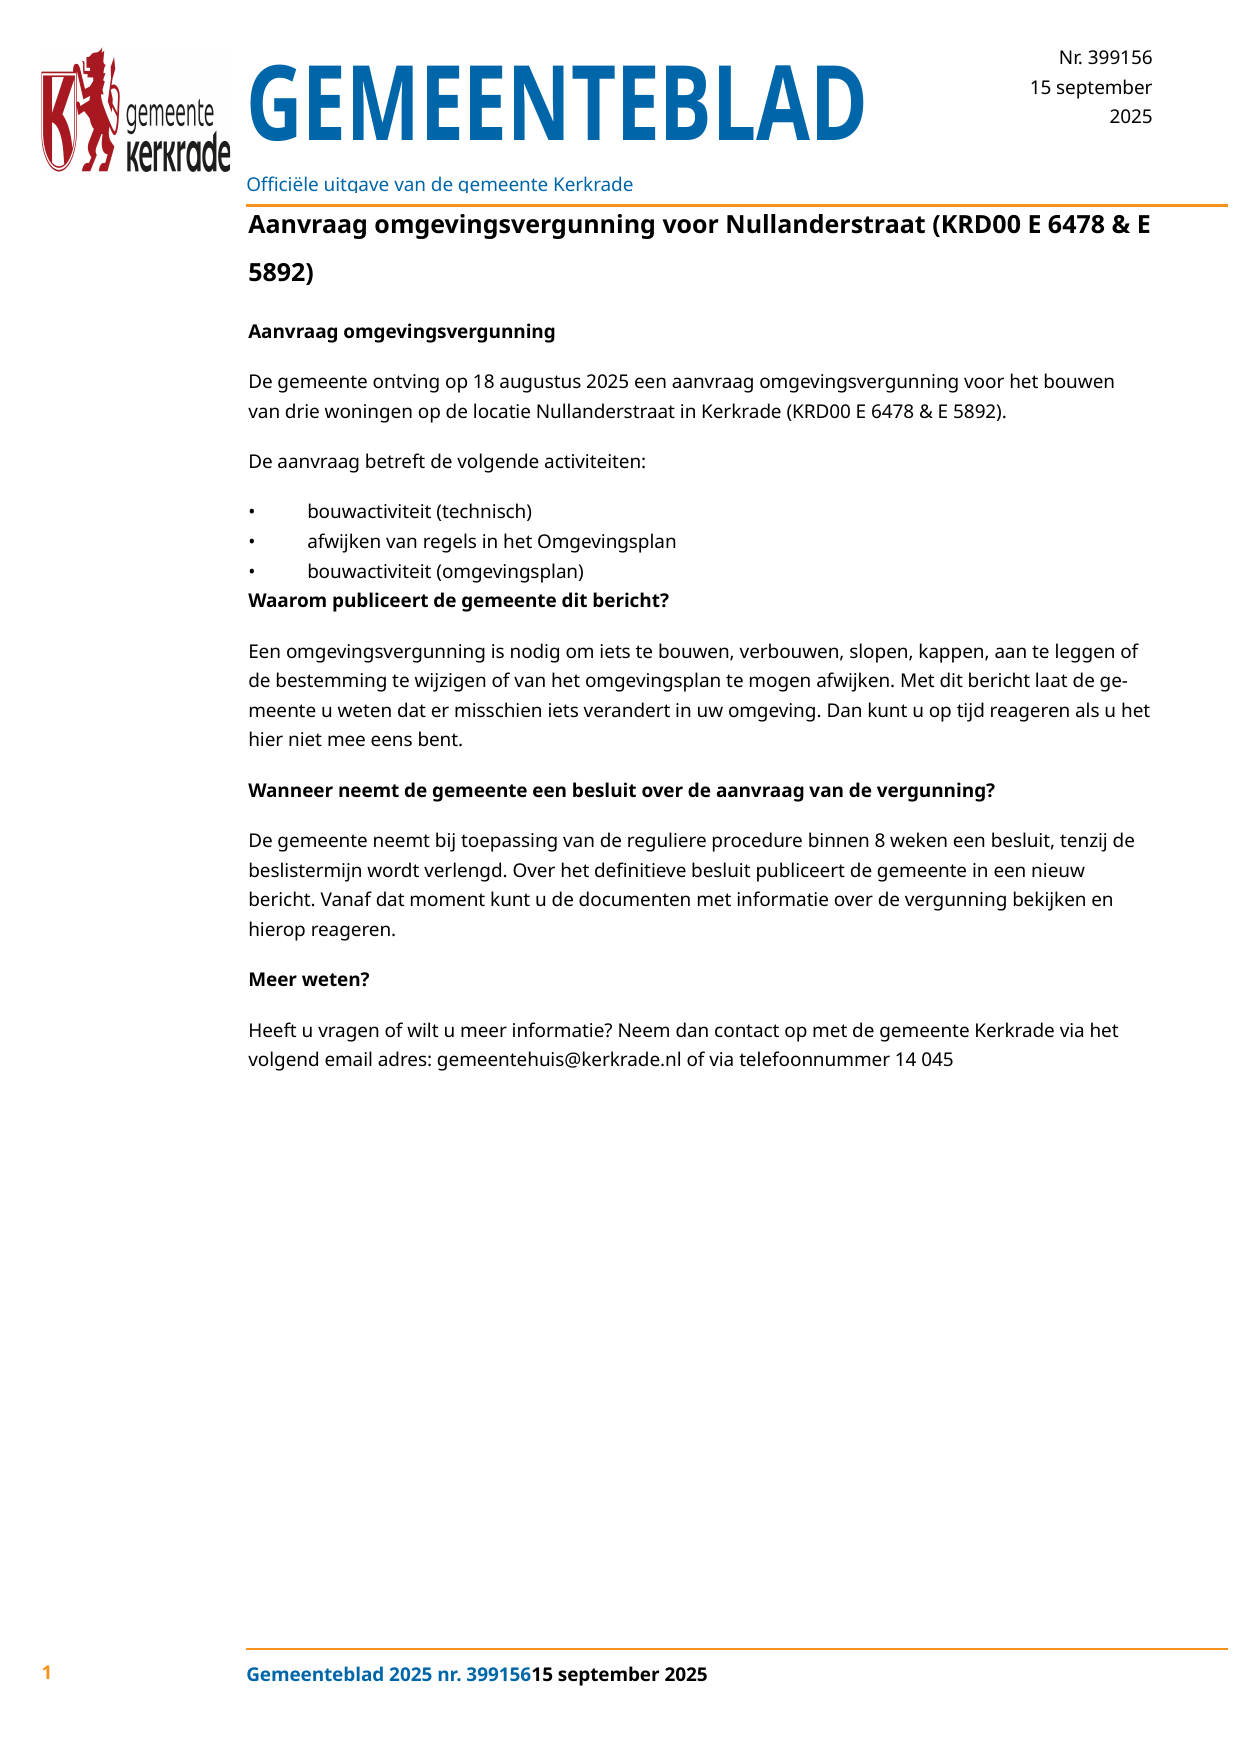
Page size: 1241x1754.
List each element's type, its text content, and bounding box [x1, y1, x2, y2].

text De aanvraag betreft de volgende activiteiten: [248, 448, 1152, 474]
list afwijken van regels in het Omgevingsplan [248, 528, 1152, 554]
text Waarom publiceert de gemeente dit bericht? [248, 587, 1152, 613]
text De gemeente neemt bij toepassing van de reguliere procedure binnen 8 weken een besluit, tenzij de beslistermijn wordt verlengd. Over het definitieve besluit publiceert de gemeente in een nieuw bericht. Vanaf dat moment kunt u de documenten met informatie over de vergunning bekijken en hierop reageren. [248, 827, 1152, 942]
text De gemeente ontving op 18 augustus 2025 een aanvraag omgevingsvergunning voor het bouwen van drie woningen op de locatie Nullanderstraat in Kerkrade (KRD00 E 6478 & E 5892). [248, 368, 1152, 424]
text Aanvraag omgevingsvergunning [248, 318, 1152, 344]
picture [41, 47, 231, 172]
text Aanvraag omgevingsvergunning voor Nullanderstraat (KRD00 E 6478 & E 5892) [248, 207, 1152, 288]
text Een omgevingsvergunning is nodig om iets te bouwen, verbouwen, slopen, kappen, aan te leggen of de bestemming te wijzigen of van het omgevingsplan te mogen afwijken. Met dit bericht laat de ge- meente u weten dat er misschien iets verandert in uw omgeving. Dan kunt u op tijd reageren als u het hier niet mee eens bent. [248, 638, 1152, 752]
text Wanneer neemt de gemeente een besluit over de aanvraag van de vergunning? [248, 777, 1152, 803]
text Heeft u vragen of wilt u meer informatie? Neem dan contact op met de gemeente Kerkrade via het volgend email adres: gemeentehuis@kerkrade.nl of via telefoonnummer 14 045 [248, 1017, 1152, 1072]
list bouwactiviteit (omgevingsplan) [248, 558, 1152, 584]
list bouwactiviteit (technisch) [248, 499, 1152, 524]
text Meer weten? [248, 967, 1152, 992]
